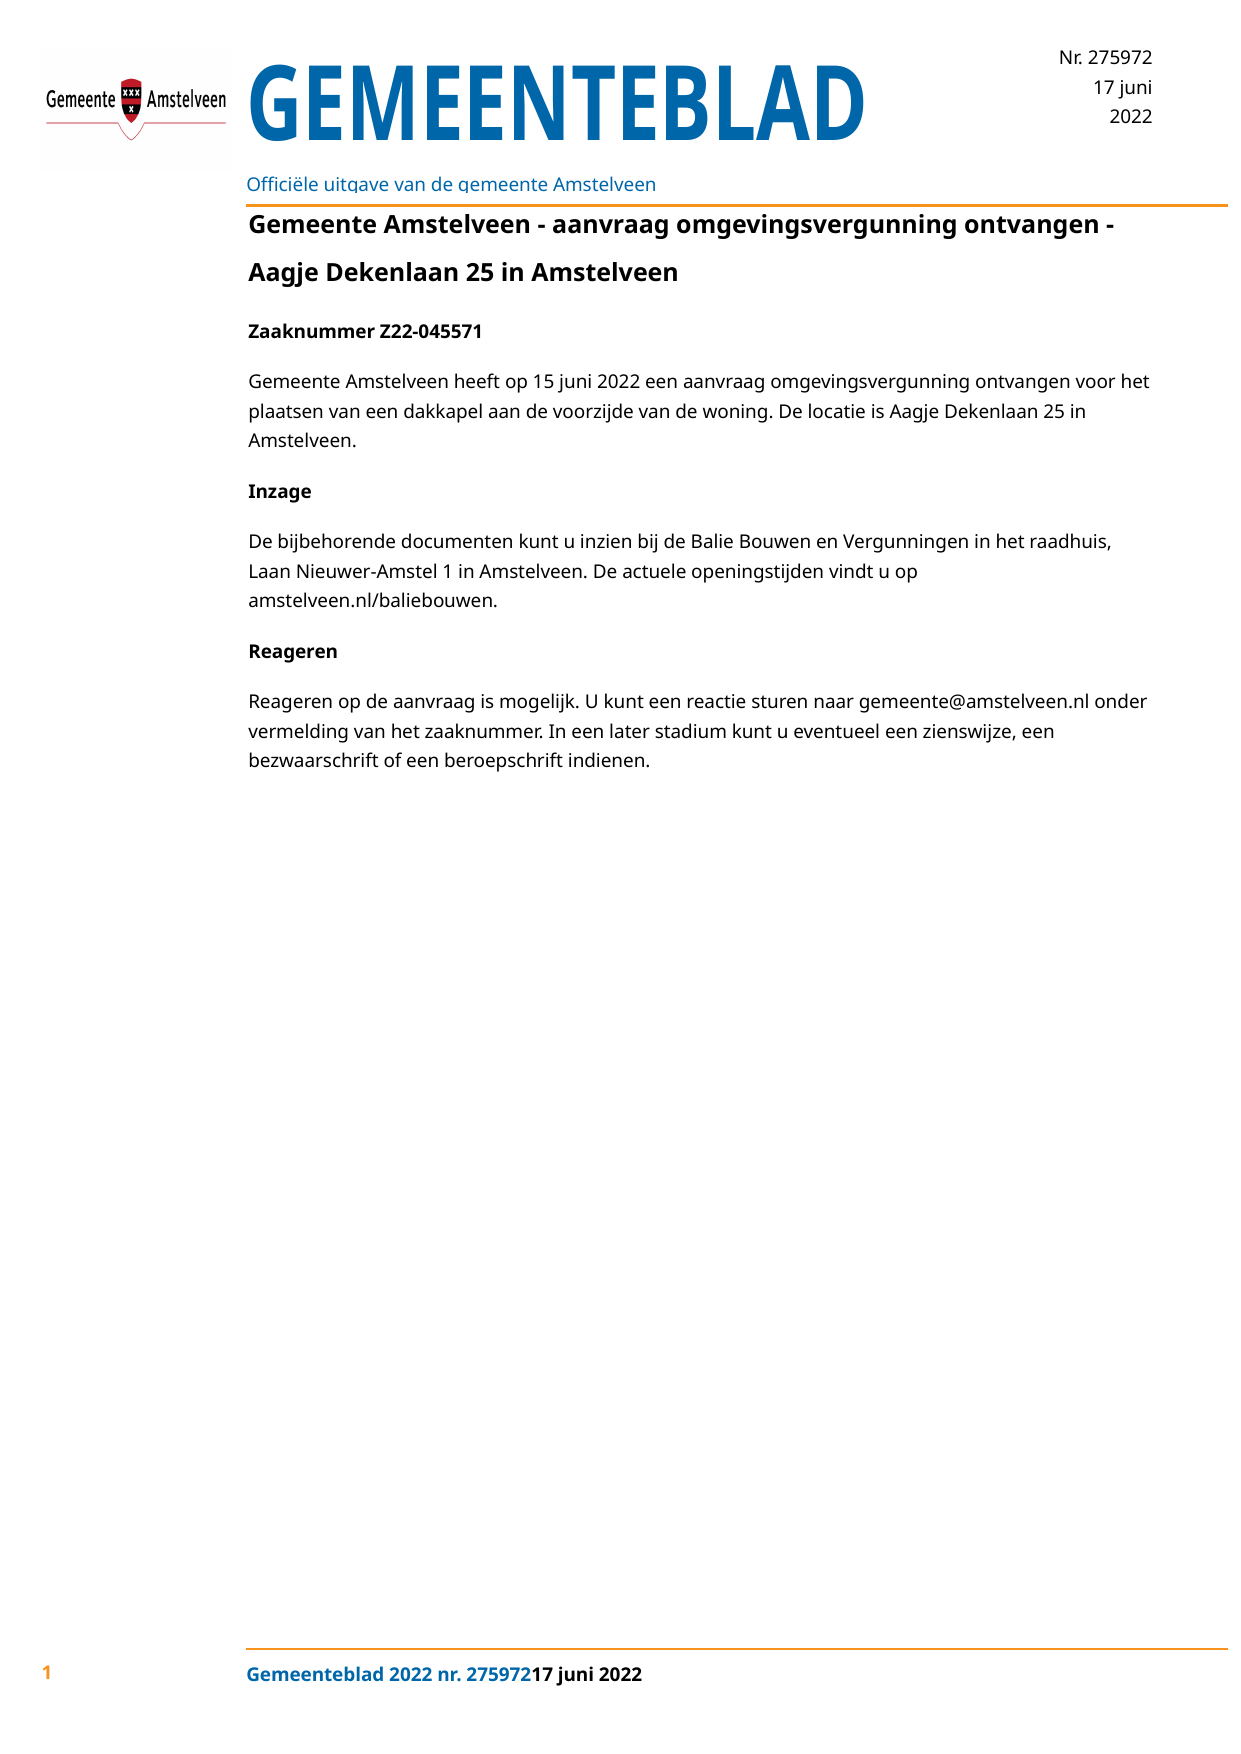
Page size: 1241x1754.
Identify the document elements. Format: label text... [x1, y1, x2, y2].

text Reageren [248, 638, 1152, 664]
text Zaaknummer Z22-045571 [248, 318, 1152, 344]
text Inzage [248, 478, 1152, 504]
text Gemeente Amstelveen heeft op 15 juni 2022 een aanvraag omgevingsvergunning ontvangen voor het plaatsen van een dakkapel aan de voorzijde van de woning. De locatie is Aagje Dekenlaan 25 in Amstelveen. [248, 368, 1152, 453]
text Gemeente Amstelveen - aanvraag omgevingsvergunning ontvangen - Aagje Dekenlaan 25 in Amstelveen [248, 207, 1152, 288]
text Reageren op de aanvraag is mogelijk. U kunt een reactie sturen naar gemeente@amstelveen.nl onder vermelding van het zaaknummer. In een later stadium kunt u eventueel een zienswijze, een bezwaarschrift of een beroepschrift indienen. [248, 688, 1152, 773]
text De bijbehorende documenten kunt u inzien bij de Balie Bouwen en Vergunningen in het raadhuis, Laan Nieuwer-Amstel 1 in Amstelveen. De actuele openingstijden vindt u op amstelveen.nl/baliebouwen. [248, 528, 1152, 613]
picture [41, 47, 231, 172]
